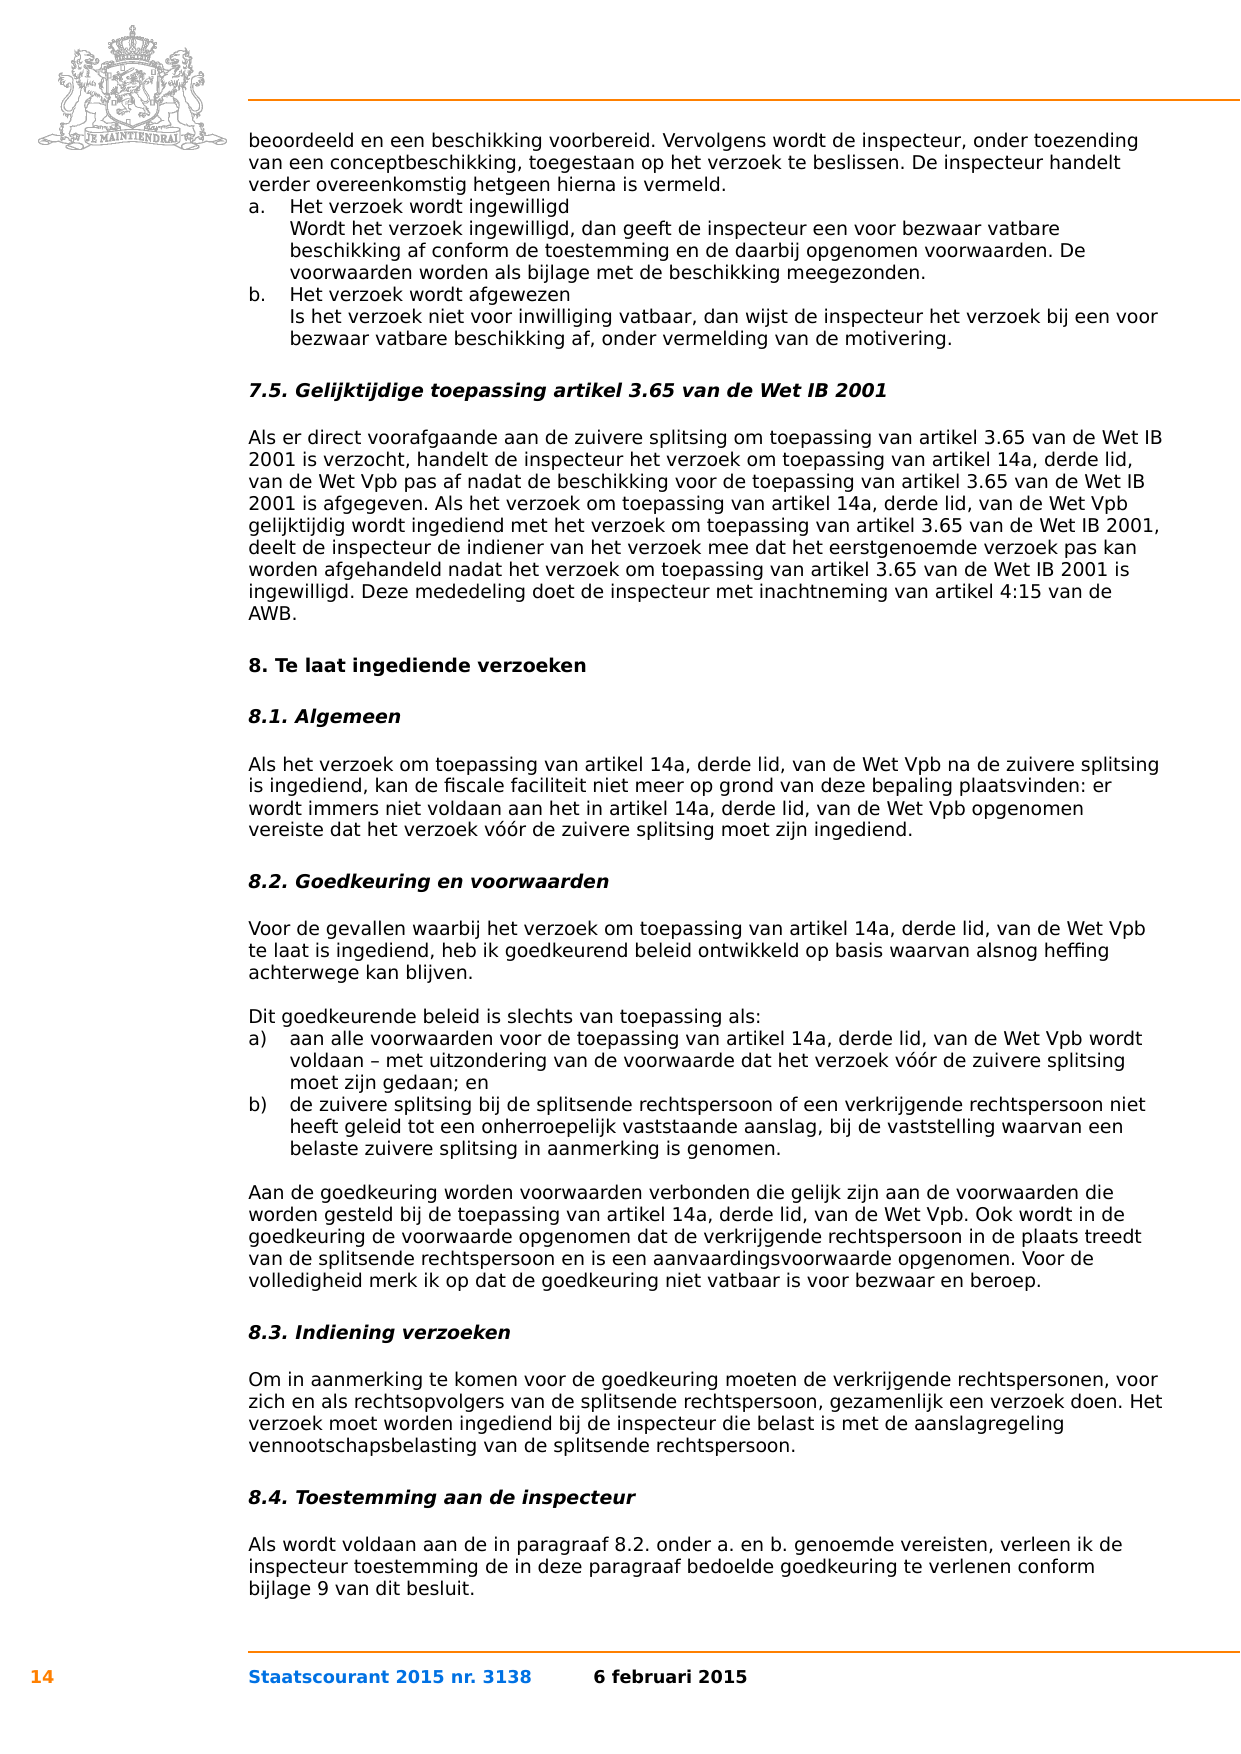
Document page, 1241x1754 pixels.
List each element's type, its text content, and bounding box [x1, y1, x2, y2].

subtitle 8.1. Algemeen [248, 706, 1163, 728]
picture [38, 25, 227, 150]
subtitle 8.3. Indiening verzoeken [248, 1322, 1163, 1344]
text Als wordt voldaan aan de in paragraaf 8.2. onder a. en b. genoemde vereisten, verleen ik de inspecteur toestemming de in deze paragraaf bedoelde goedkeuring te verlenen conform bijlage 9 van dit besluit. [248, 1534, 1163, 1599]
text Is het verzoek niet voor inwilliging vatbaar, dan wijst de inspecteur het verzoek bij een voor bezwaar vatbare beschikking af, onder vermelding van de motivering. [289, 306, 1163, 350]
text Als het verzoek om toepassing van artikel 14a, derde lid, van de Wet Vpb na de zuivere splitsing is ingediend, kan de fiscale faciliteit niet meer op grond van deze bepaling plaatsvinden: er wordt immers niet voldaan aan het in artikel 14a, derde lid, van de Wet Vpb opgenomen vereiste dat het verzoek vóór de zuivere splitsing moet zijn ingediend. [248, 753, 1163, 841]
subtitle 8.2. Goedkeuring en voorwaarden [248, 871, 1163, 893]
text Wordt het verzoek ingewilligd, dan geeft de inspecteur een voor bezwaar vatbare beschikking af conform de toestemming en de daarbij opgenomen voorwaarden. De voorwaarden worden als bijlage met de beschikking meegezonden. [289, 218, 1163, 284]
text Dit goedkeurende beleid is slechts van toepassing als: [248, 1006, 1163, 1028]
text beoordeeld en een beschikking voorbereid. Vervolgens wordt de inspecteur, onder toezending van een conceptbeschikking, toegestaan op het verzoek te beslissen. De inspecteur handelt verder overeenkomstig hetgeen hierna is vermeld. [248, 130, 1163, 196]
subtitle 7.5. Gelijktijdige toepassing artikel 3.65 van de Wet IB 2001 [248, 380, 1163, 402]
subtitle 8.4. Toestemming aan de inspecteur [248, 1487, 1163, 1509]
text a. Het verzoek wordt ingewilligd [248, 196, 1163, 218]
text b. Het verzoek wordt afgewezen [248, 284, 1163, 306]
text a) aan alle voorwaarden voor de toepassing van artikel 14a, derde lid, van de Wet Vpb wordt voldaan – met uitzondering van de voorwaarde dat het verzoek vóór de zuivere splitsing moet zijn gedaan; en [248, 1028, 1163, 1094]
text Om in aanmerking te komen voor de goedkeuring moeten de verkrijgende rechtspersonen, voor zich en als rechtsopvolgers van de splitsende rechtspersoon, gezamenlijk een verzoek doen. Het verzoek moet worden ingediend bij de inspecteur die belast is met de aanslagregeling vennootschapsbelasting van de splitsende rechtspersoon. [248, 1369, 1163, 1457]
text Voor de gevallen waarbij het verzoek om toepassing van artikel 14a, derde lid, van de Wet Vpb te laat is ingediend, heb ik goedkeurend beleid ontwikkeld op basis waarvan alsnog heffing achterwege kan blijven. [248, 918, 1163, 984]
text Aan de goedkeuring worden voorwaarden verbonden die gelijk zijn aan de voorwaarden die worden gesteld bij de toepassing van artikel 14a, derde lid, van de Wet Vpb. Ook wordt in de goedkeuring de voorwaarde opgenomen dat de verkrijgende rechtspersoon in de plaats treedt van de splitsende rechtspersoon en is een aanvaardingsvoorwaarde opgenomen. Voor de volledigheid merk ik op dat de goedkeuring niet vatbaar is voor bezwaar en beroep. [248, 1182, 1163, 1292]
text b) de zuivere splitsing bij de splitsende rechtspersoon of een verkrijgende rechtspersoon niet heeft geleid tot een onherroepelijk vaststaande aanslag, bij de vaststelling waarvan een belaste zuivere splitsing in aanmerking is genomen. [248, 1094, 1163, 1160]
text Als er direct voorafgaande aan de zuivere splitsing om toepassing van artikel 3.65 van de Wet IB 2001 is verzocht, handelt de inspecteur het verzoek om toepassing van artikel 14a, derde lid, van de Wet Vpb pas af nadat de beschikking voor de toepassing van artikel 3.65 van de Wet IB 2001 is afgegeven. Als het verzoek om toepassing van artikel 14a, derde lid, van de Wet Vpb gelijktijdig wordt ingediend met het verzoek om toepassing van artikel 3.65 van de Wet IB 2001, deelt de inspecteur de indiener van het verzoek mee dat het eerstgenoemde verzoek pas kan worden afgehandeld nadat het verzoek om toepassing van artikel 3.65 van de Wet IB 2001 is ingewilligd. Deze mededeling doet de inspecteur met inachtneming van artikel 4:15 van de AWB. [248, 427, 1163, 624]
subtitle 8. Te laat ingediende verzoeken [248, 654, 1163, 676]
